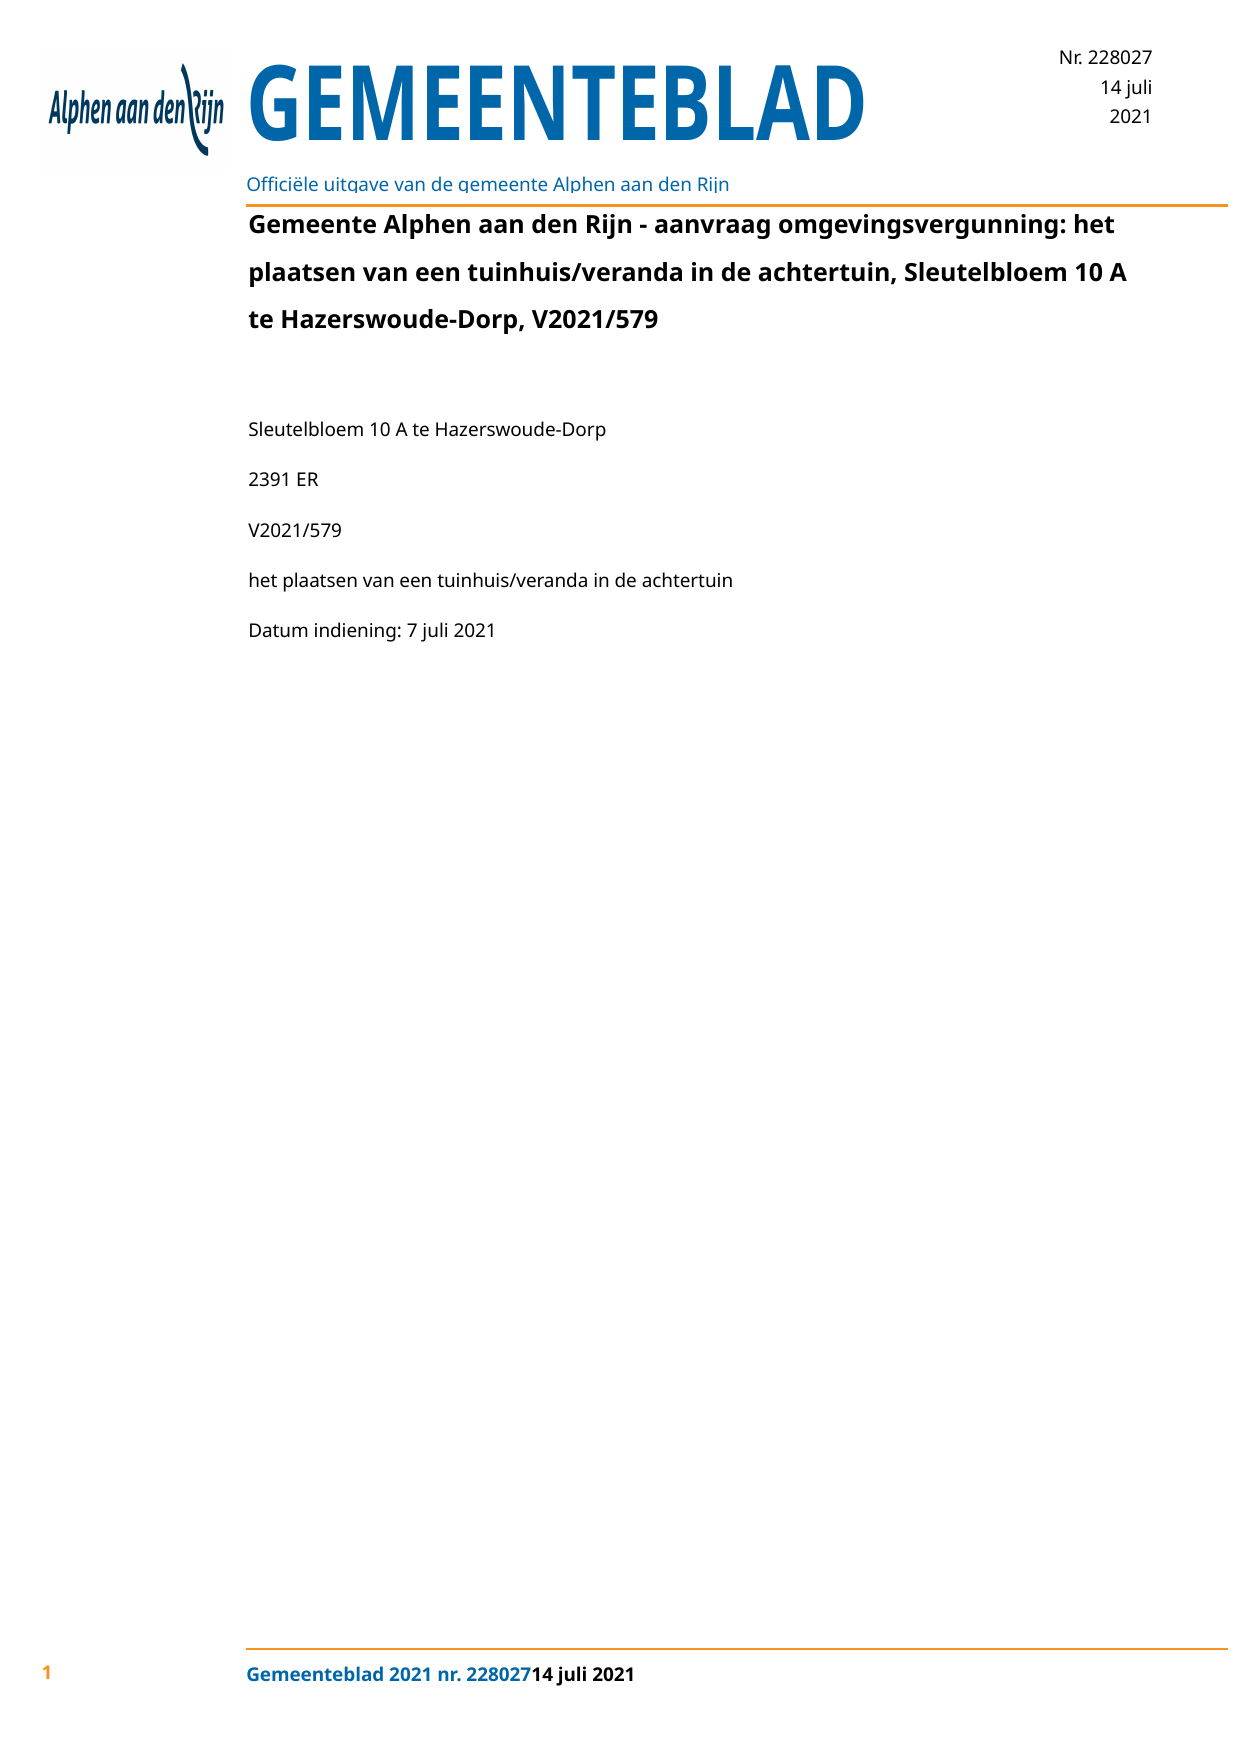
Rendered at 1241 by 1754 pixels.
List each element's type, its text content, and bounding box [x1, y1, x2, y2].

text Sleutelbloem 10 A te Hazerswoude-Dorp [248, 416, 1152, 442]
text het plaatsen van een tuinhuis/veranda in de achtertuin [248, 567, 1152, 593]
text Datum indiening: 7 juli 2021 [248, 618, 1152, 643]
text Gemeente Alphen aan den Rijn - aanvraag omgevingsvergunning: het plaatsen van een tuinhuis/veranda in de achtertuin, Sleutelbloem 10 A te Hazerswoude-Dorp, V2021/579 [248, 207, 1152, 336]
text 2391 ER [248, 466, 1152, 492]
text V2021/579 [248, 517, 1152, 542]
picture [41, 47, 231, 172]
